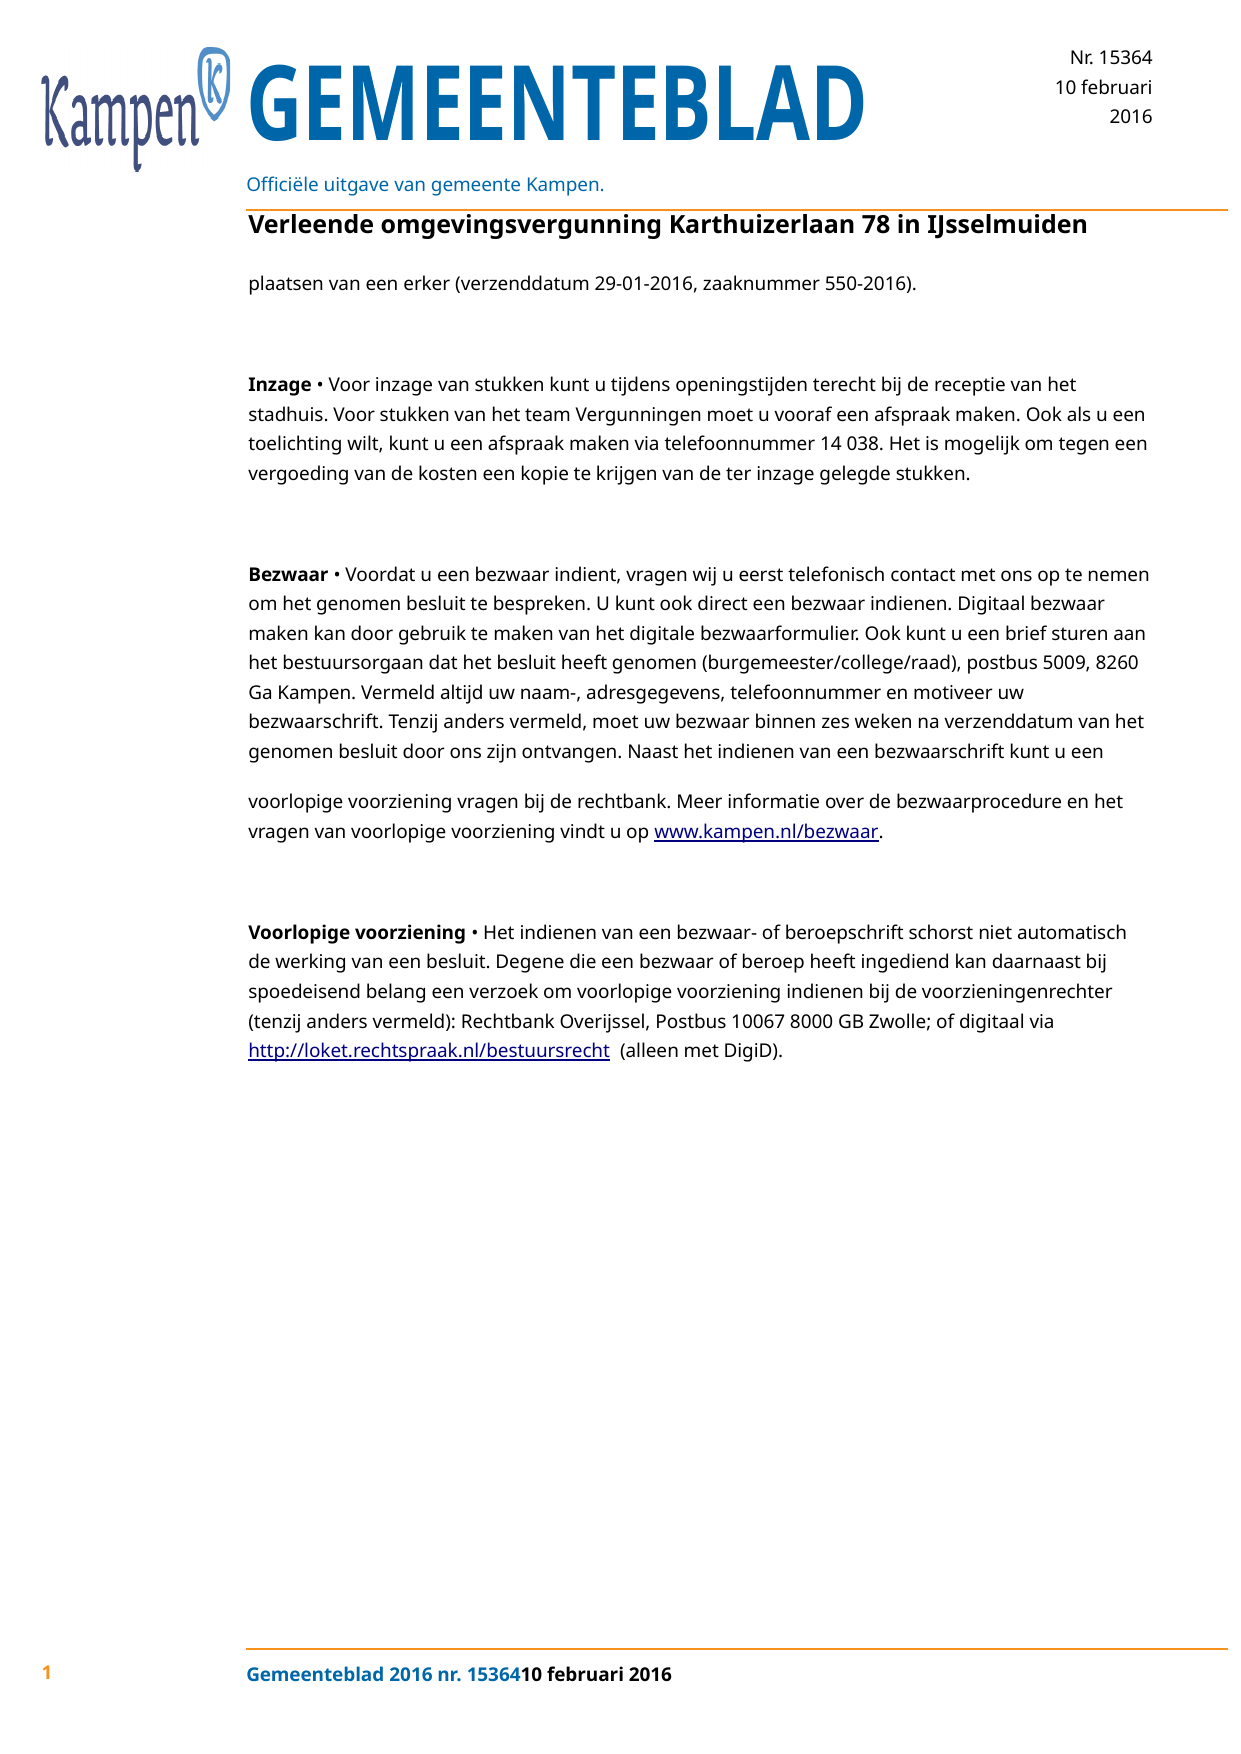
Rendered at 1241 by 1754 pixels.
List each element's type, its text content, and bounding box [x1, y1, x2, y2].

picture [41, 47, 231, 172]
text Inzage • Voor inzage van stukken kunt u tijdens openingstijden terecht bij de receptie van het stadhuis. Voor stukken van het team Vergunningen moet u vooraf een afspraak maken. Ook als u een toelichting wilt, kunt u een afspraak maken via telefoonnummer 14 038. Het is mogelijk om tegen een vergoeding van de kosten een kopie te krijgen van de ter inzage gelegde stukken. [248, 371, 1152, 486]
text voorlopige voorziening vragen bij de rechtbank. Meer informatie over de bezwaarprocedure en het vragen van voorlopige voorziening vindt u op www.kampen.nl/bezwaar. [248, 789, 1152, 844]
text Voorlopige voorziening • Het indienen van een bezwaar- of beroepschrift schorst niet automatisch de werking van een besluit. Degene die een bezwaar of beroep heeft ingediend kan daarnaast bij spoedeisend belang een verzoek om voorlopige voorziening indienen bij de voorzieningenrechter (tenzij anders vermeld): Rechtbank Overijssel, Postbus 10067 8000 GB Zwolle; of digitaal via http://loket.rechtspraak.nl/bestuursrecht (alleen met DigiD). [248, 919, 1152, 1063]
text plaatsen van een erker (verzenddatum 29-01-2016, zaaknummer 550-2016). [248, 270, 1152, 296]
text Verleende omgevingsvergunning Karthuizerlaan 78 in IJsselmuiden [248, 211, 1152, 241]
text Bezwaar • Voordat u een bezwaar indient, vragen wij u eerst telefonisch contact met ons op te nemen om het genomen besluit te bespreken. U kunt ook direct een bezwaar indienen. Digitaal bezwaar maken kan door gebruik te maken van het digitale bezwaarformulier. Ook kunt u een brief sturen aan het bestuursorgaan dat het besluit heeft genomen (burgemeester/college/raad), postbus 5009, 8260 Ga Kampen. Vermeld altijd uw naam-, adresgegevens, telefoonnummer en motiveer uw bezwaarschrift. Tenzij anders vermeld, moet uw bezwaar binnen zes weken na verzenddatum van het genomen besluit door ons zijn ontvangen. Naast het indienen van een bezwaarschrift kunt u een [248, 561, 1152, 764]
